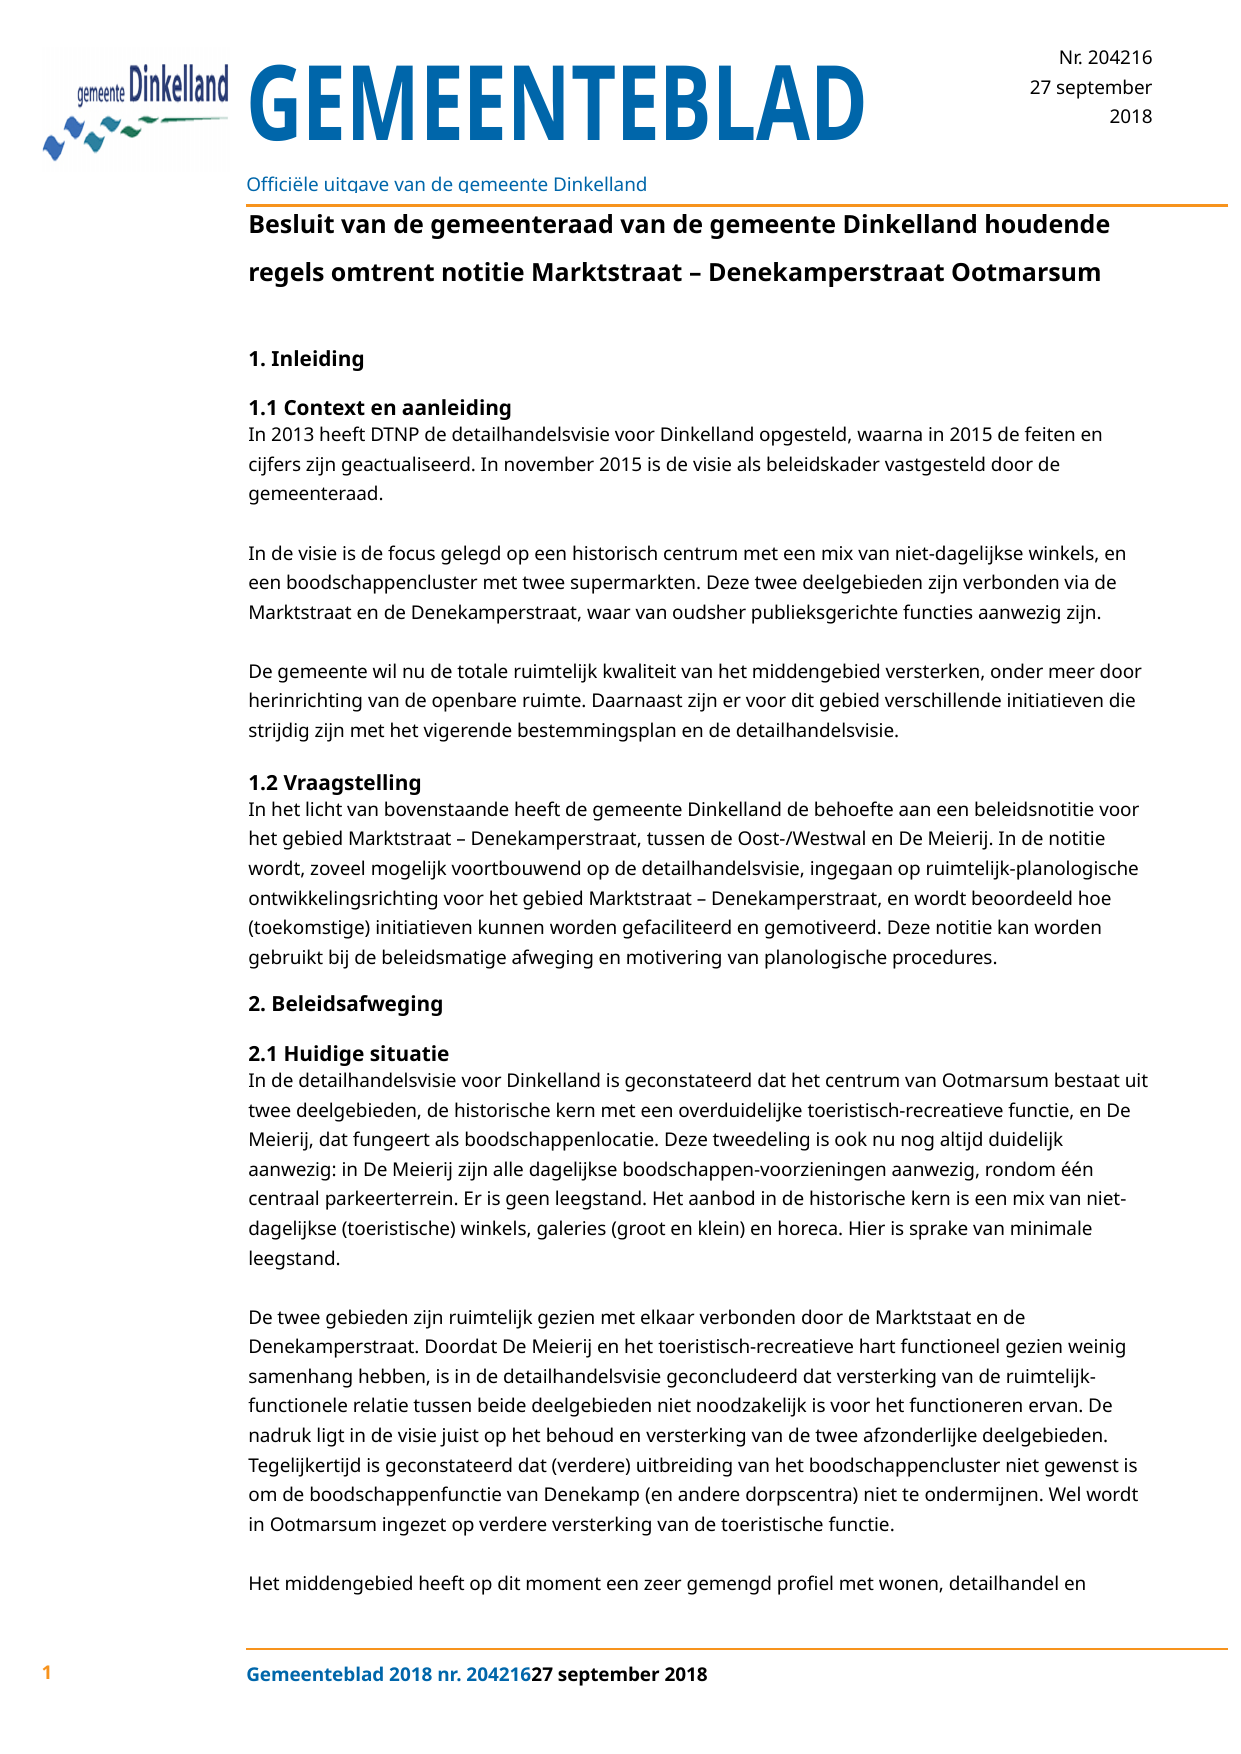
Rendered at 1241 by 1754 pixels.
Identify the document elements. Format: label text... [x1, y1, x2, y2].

text In de detailhandelsvisie voor Dinkelland is geconstateerd dat het centrum van Ootmarsum bestaat uit twee deelgebieden, de historische kern met een overduidelijke toeristisch-recreatieve functie, en De Meierij, dat fungeert als boodschappenlocatie. Deze tweedeling is ook nu nog altijd duidelijk aanwezig: in De Meierij zijn alle dagelijkse boodschappen-voorzieningen aanwezig, rondom één centraal parkeerterrein. Er is geen leegstand. Het aanbod in de historische kern is een mix van niet-dagelijkse (toeristische) winkels, galeries (groot en klein) en horeca. Hier is sprake van minimale leegstand. [248, 1067, 1152, 1271]
text 2.1 Huidige situatie [248, 1039, 1152, 1067]
text In 2013 heeft DTNP de detailhandelsvisie voor Dinkelland opgesteld, waarna in 2015 de feiten en cijfers zijn geactualiseerd. In november 2015 is de visie als beleidskader vastgesteld door de gemeenteraad. [248, 421, 1152, 506]
text Het middengebied heeft op dit moment een zeer gemengd profiel met wonen, detailhandel en [248, 1570, 1152, 1596]
text De twee gebieden zijn ruimtelijk gezien met elkaar verbonden door de Marktstaat en de Denekamperstraat. Doordat De Meierij en het toeristisch-recreatieve hart functioneel gezien weinig samenhang hebben, is in de detailhandelsvisie geconcludeerd dat versterking van de ruimtelijk-functionele relatie tussen beide deelgebieden niet noodzakelijk is voor het functioneren ervan. De nadruk ligt in de visie juist op het behoud en versterking van de twee afzonderlijke deelgebieden. Tegelijkertijd is geconstateerd dat (verdere) uitbreiding van het boodschappencluster niet gewenst is om de boodschappenfunctie van Denekamp (en andere dorpscentra) niet te ondermijnen. Wel wordt in Ootmarsum ingezet op verdere versterking van de toeristische functie. [248, 1304, 1152, 1537]
text 1. Inleiding [248, 344, 1152, 372]
text De gemeente wil nu de totale ruimtelijk kwaliteit van het middengebied versterken, onder meer door herinrichting van de openbare ruimte. Daarnaast zijn er voor dit gebied verschillende initiatieven die strijdig zijn met het vigerende bestemmingsplan en de detailhandelsvisie. [248, 658, 1152, 743]
text 1.1 Context en aanleiding [248, 393, 1152, 421]
text In het licht van bovenstaande heeft de gemeente Dinkelland de behoefte aan een beleidsnotitie voor het gebied Marktstraat – Denekamperstraat, tussen de Oost-/Westwal en De Meierij. In de notitie wordt, zoveel mogelijk voortbouwend op de detailhandelsvisie, ingegaan op ruimtelijk-planologische ontwikkelingsrichting voor het gebied Marktstraat – Denekamperstraat, en wordt beoordeeld hoe (toekomstige) initiatieven kunnen worden gefaciliteerd en gemotiveerd. Deze notitie kan worden gebruikt bij de beleidsmatige afweging en motivering van planologische procedures. [248, 796, 1152, 970]
text In de visie is de focus gelegd op een historisch centrum met een mix van niet-dagelijkse winkels, en een boodschappencluster met twee supermarkten. Deze twee deelgebieden zijn verbonden via de Marktstraat en de Denekamperstraat, waar van oudsher publieksgerichte functies aanwezig zijn. [248, 540, 1152, 624]
picture [41, 47, 231, 172]
text Besluit van de gemeenteraad van de gemeente Dinkelland houdende regels omtrent notitie Marktstraat – Denekamperstraat Ootmarsum [248, 207, 1152, 288]
text 1.2 Vraagstelling [248, 768, 1152, 796]
text 2. Beleidsafweging [248, 989, 1152, 1018]
